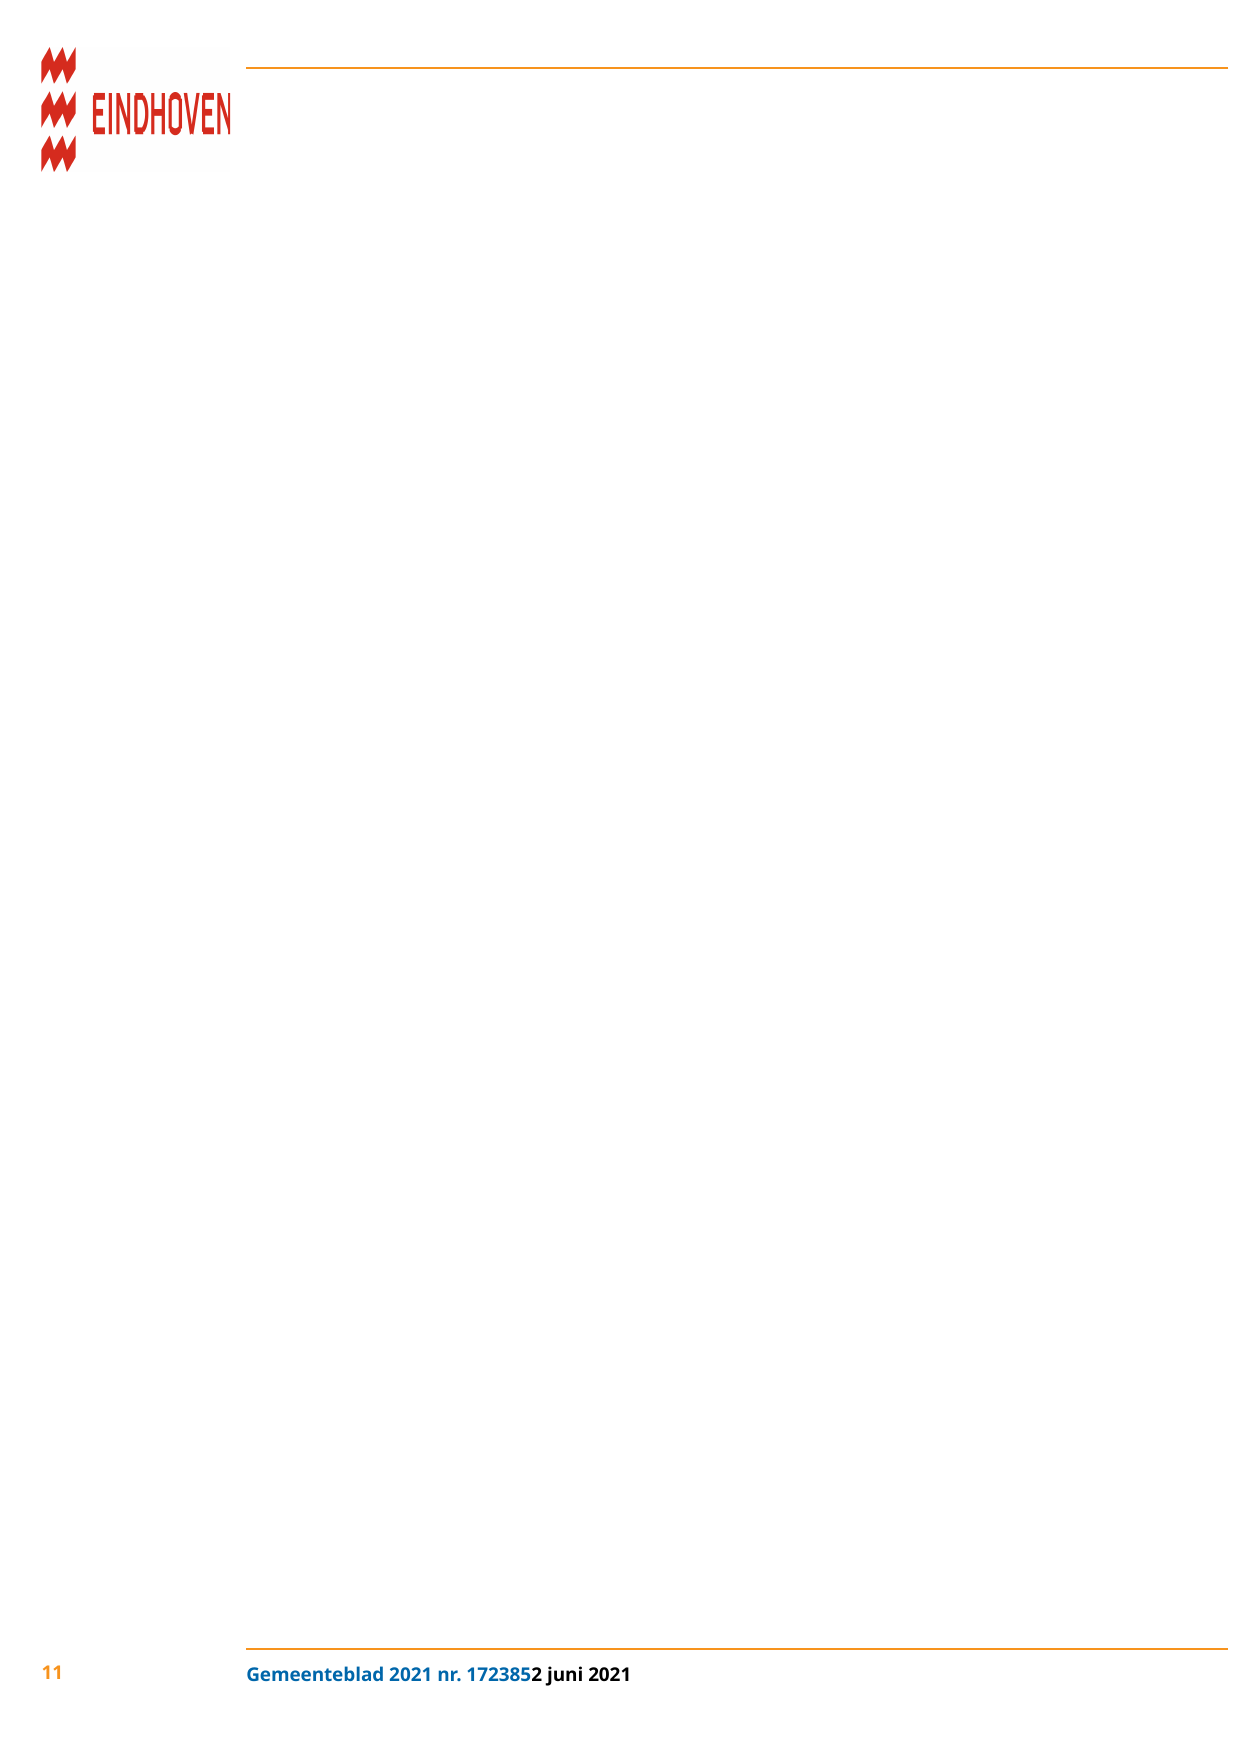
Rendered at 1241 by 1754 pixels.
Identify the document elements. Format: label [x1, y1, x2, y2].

picture [41, 47, 231, 172]
